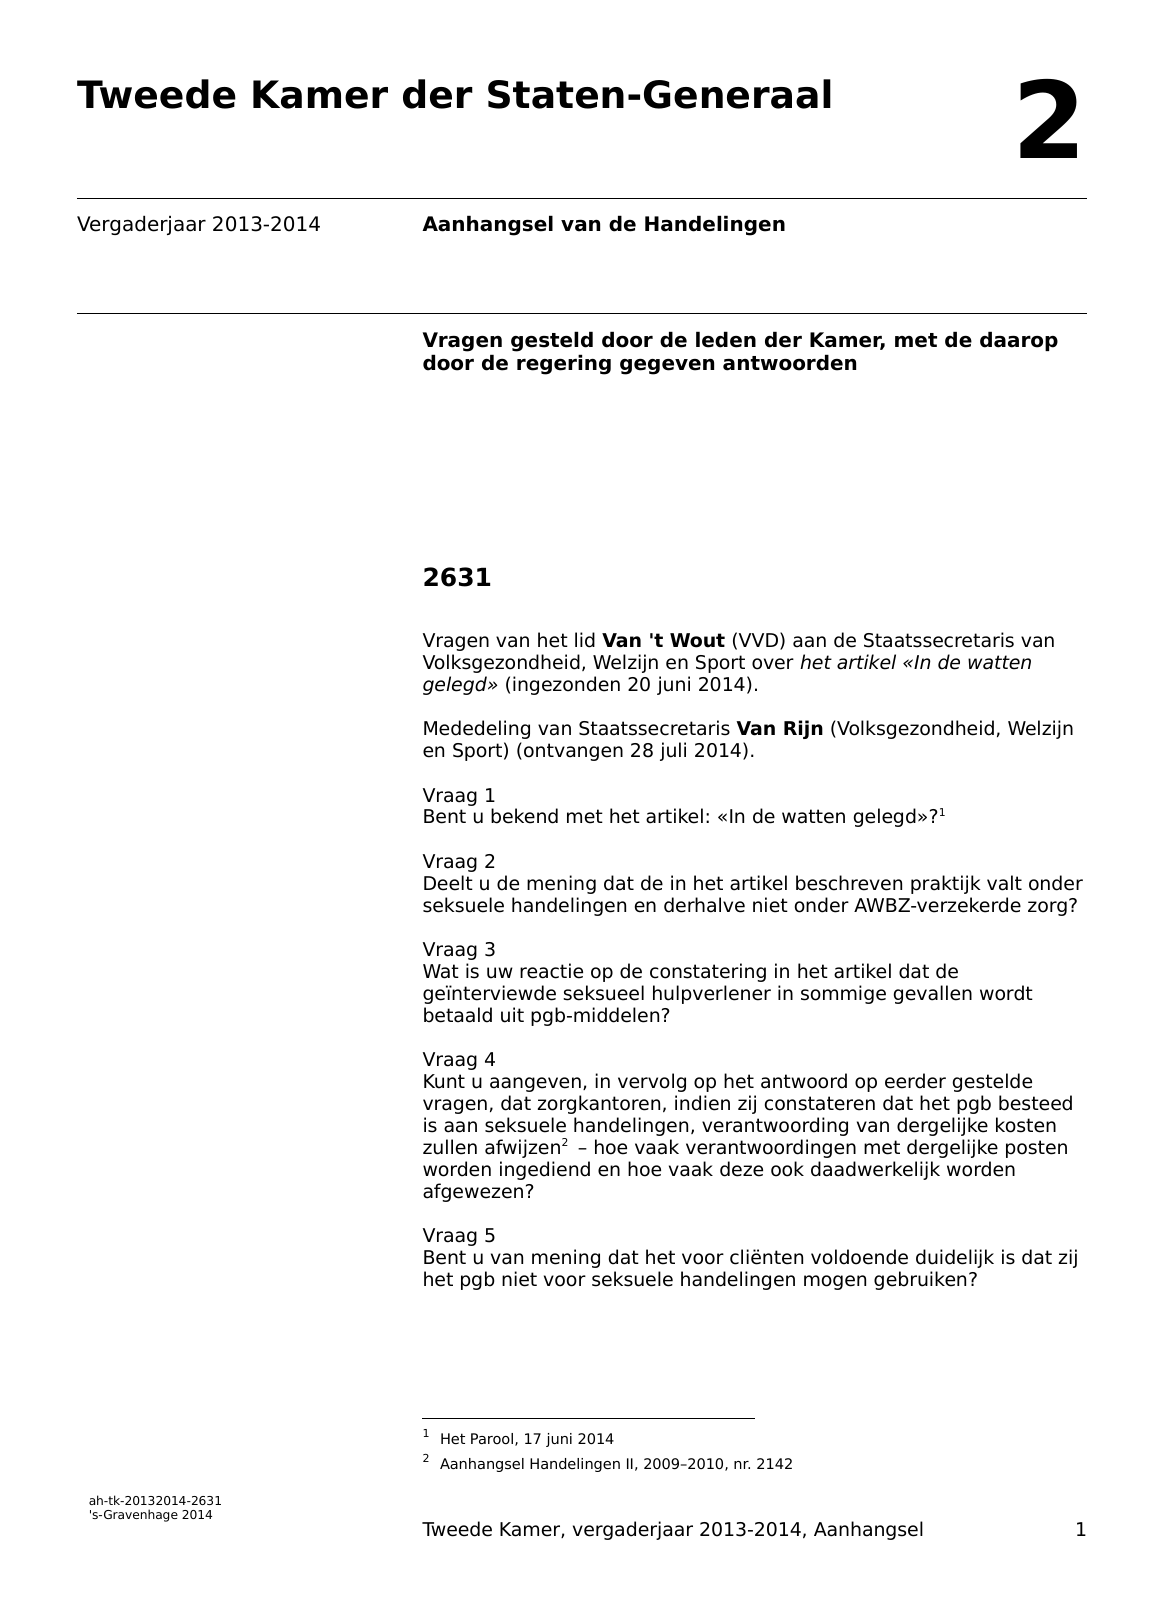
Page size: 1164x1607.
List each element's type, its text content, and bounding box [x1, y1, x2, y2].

text Vraag 4 [422, 1049, 1087, 1071]
text Bent u bekend met het artikel: «In de watten gelegd»? [422, 806, 1087, 828]
text Deelt u de mening dat de in het artikel beschreven praktijk valt onder seksuele handelingen en derhalve niet onder AWBZ-verzekerde zorg? [422, 873, 1087, 917]
text ah-tk-20132014-2631 [88, 1494, 323, 1508]
text Vraag 1 [422, 784, 1087, 806]
table_cell [77, 314, 422, 375]
table_cell Vergaderjaar 2013-2014 [77, 199, 422, 313]
table_cell Vragen gesteld door de leden der Kamer, met de daarop door de regering gegeven antwoorden [422, 314, 1087, 375]
text Aanhangsel Handelingen II, 2009–2010, nr. 2142 [422, 1452, 1087, 1474]
table_cell Aanhangsel van de Handelingen [422, 199, 1087, 313]
text Kunt u aangeven, in vervolg op het antwoord op eerder gestelde vragen, dat zorgkantoren, indien zij constateren dat het pgb besteed is aan seksuele handelingen, verantwoording van dergelijke kosten zullen afwijzen – hoe vaak verantwoordingen met dergelijke posten worden ingediend en hoe vaak deze ook daadwerkelijk worden afgewezen? [422, 1071, 1087, 1203]
text Vraag 5 [422, 1225, 1087, 1247]
table_header 2 [886, 59, 1087, 198]
text Vraag 2 [422, 851, 1087, 873]
text Vraag 3 [422, 939, 1087, 961]
text Bent u van mening dat het voor cliënten voldoende duidelijk is dat zij het pgb niet voor seksuele handelingen mogen gebruiken? [422, 1247, 1087, 1291]
text 's-Gravenhage 2014 [88, 1508, 323, 1522]
text Vragen van het lid Van 't Wout (VVD) aan de Staatssecretaris van Volksgezondheid, Welzijn en Sport over het artikel «In de watten gelegd» (ingezonden 20 juni 2014). [422, 630, 1087, 696]
text 2631 [422, 563, 1087, 592]
table_header Tweede Kamer der Staten-Generaal [77, 59, 886, 198]
text Wat is uw reactie op de constatering in het artikel dat de geïnterviewde seksueel hulpverlener in sommige gevallen wordt betaald uit pgb-middelen? [422, 961, 1087, 1027]
text Mededeling van Staatssecretaris Van Rijn (Volksgezondheid, Welzijn en Sport) (ontvangen 28 juli 2014). [422, 718, 1087, 762]
text Het Parool, 17 juni 2014 [422, 1427, 1087, 1449]
